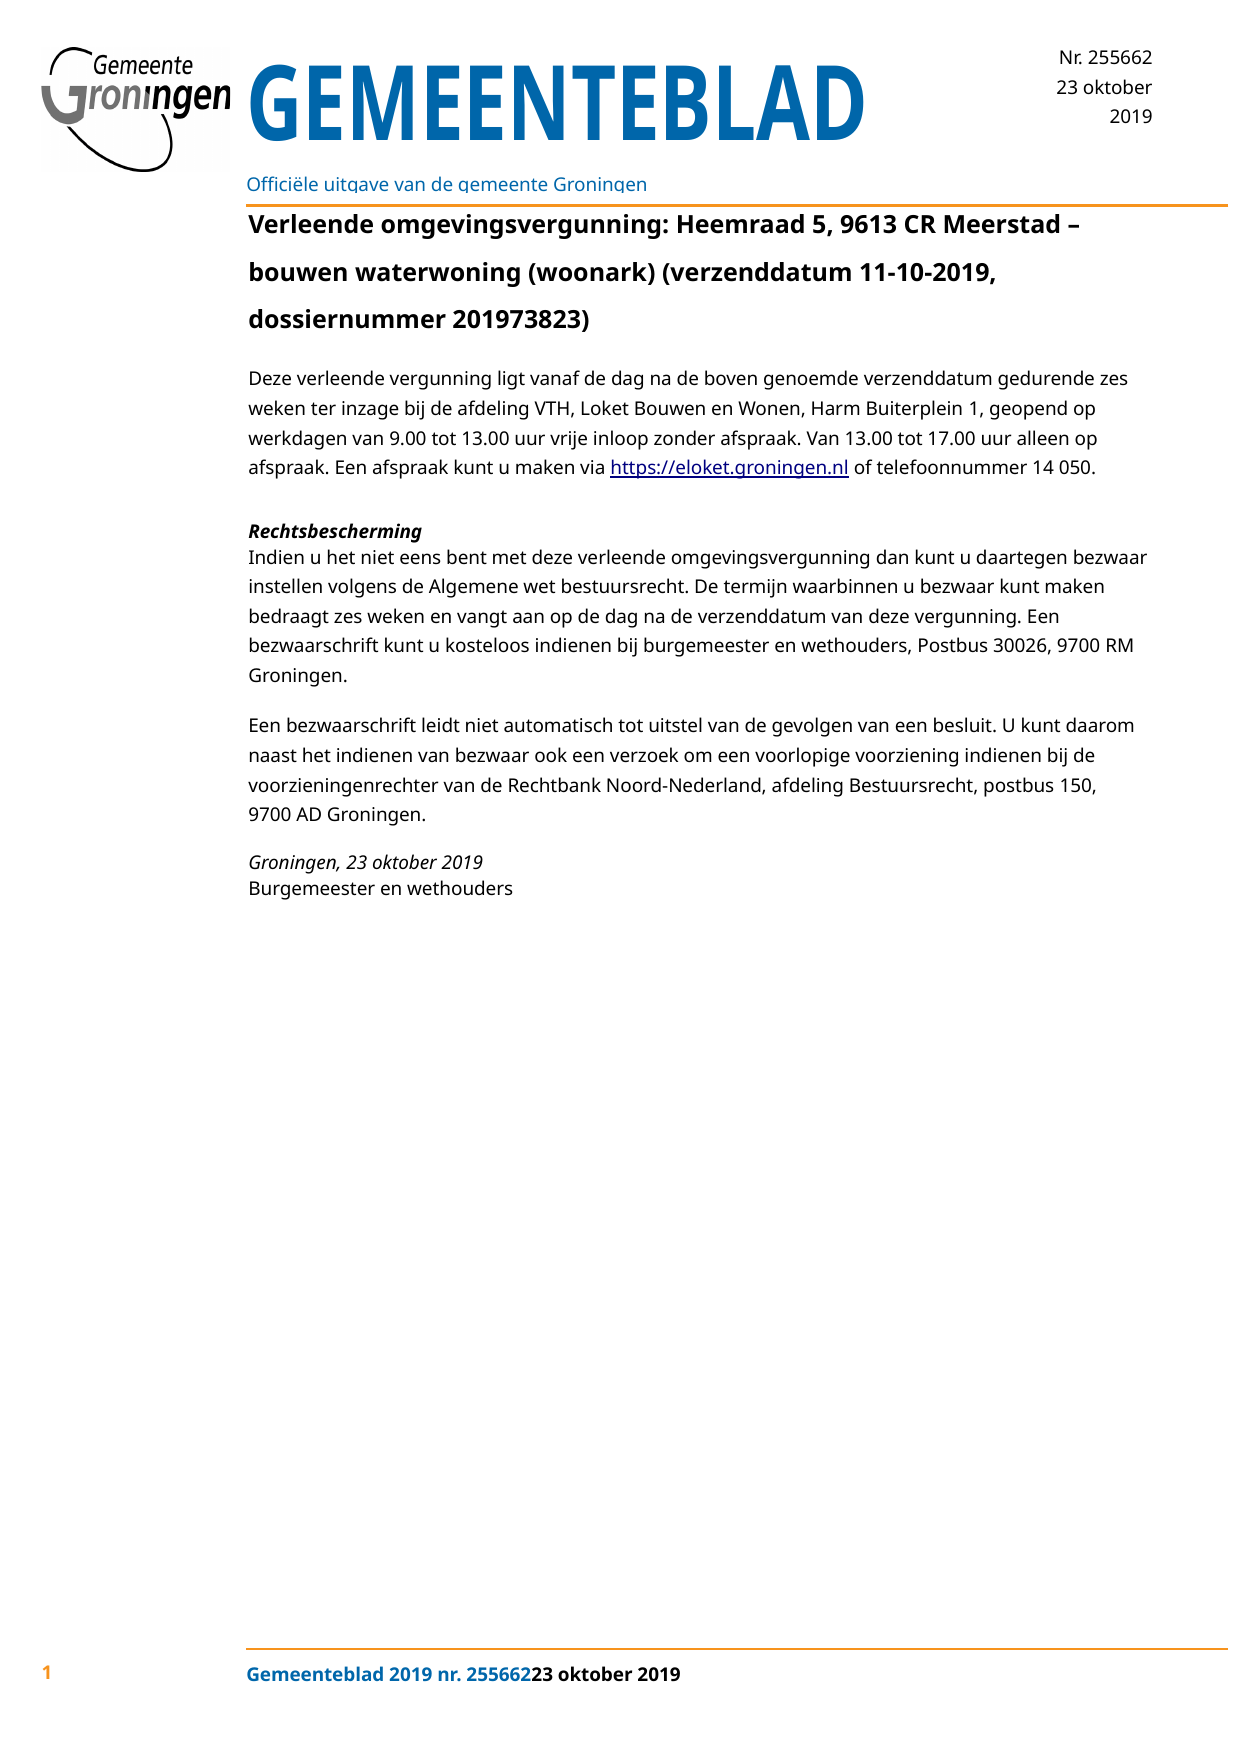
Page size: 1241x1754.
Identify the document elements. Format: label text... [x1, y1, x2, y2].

text Indien u het niet eens bent met deze verleende omgevingsvergunning dan kunt u daartegen bezwaar instellen volgens de Algemene wet bestuursrecht. De termijn waarbinnen u bezwaar kunt maken bedraagt zes weken en vangt aan op de dag na de verzenddatum van deze vergunning. Een bezwaarschrift kunt u kosteloos indienen bij burgemeester en wethouders, Postbus 30026, 9700 RM Groningen. [248, 544, 1152, 688]
picture [41, 47, 231, 172]
text Verleende omgevingsvergunning: Heemraad 5, 9613 CR Meerstad – bouwen waterwoning (woonark) (verzenddatum 11-10-2019, dossiernummer 201973823) [248, 207, 1152, 336]
text Rechtsbescherming [248, 518, 1152, 544]
text Deze verleende vergunning ligt vanaf de dag na de boven genoemde verzenddatum gedurende zes weken ter inzage bij de afdeling VTH, Loket Bouwen en Wonen, Harm Buiterplein 1, geopend op werkdagen van 9.00 tot 13.00 uur vrije inloop zonder afspraak. Van 13.00 tot 17.00 uur alleen op afspraak. Een afspraak kunt u maken via https://eloket.groningen.nl of telefoonnummer 14 050. [248, 366, 1152, 480]
text Groningen, 23 oktober 2019 [248, 849, 1152, 875]
text Een bezwaarschrift leidt niet automatisch tot uitstel van de gevolgen van een besluit. U kunt daarom naast het indienen van bezwaar ook een verzoek om een voorlopige voorziening indienen bij de voorzieningenrechter van de Rechtbank Noord-Nederland, afdeling Bestuursrecht, postbus 150, 9700 AD Groningen. [248, 713, 1152, 827]
text Burgemeester en wethouders [248, 875, 1152, 901]
